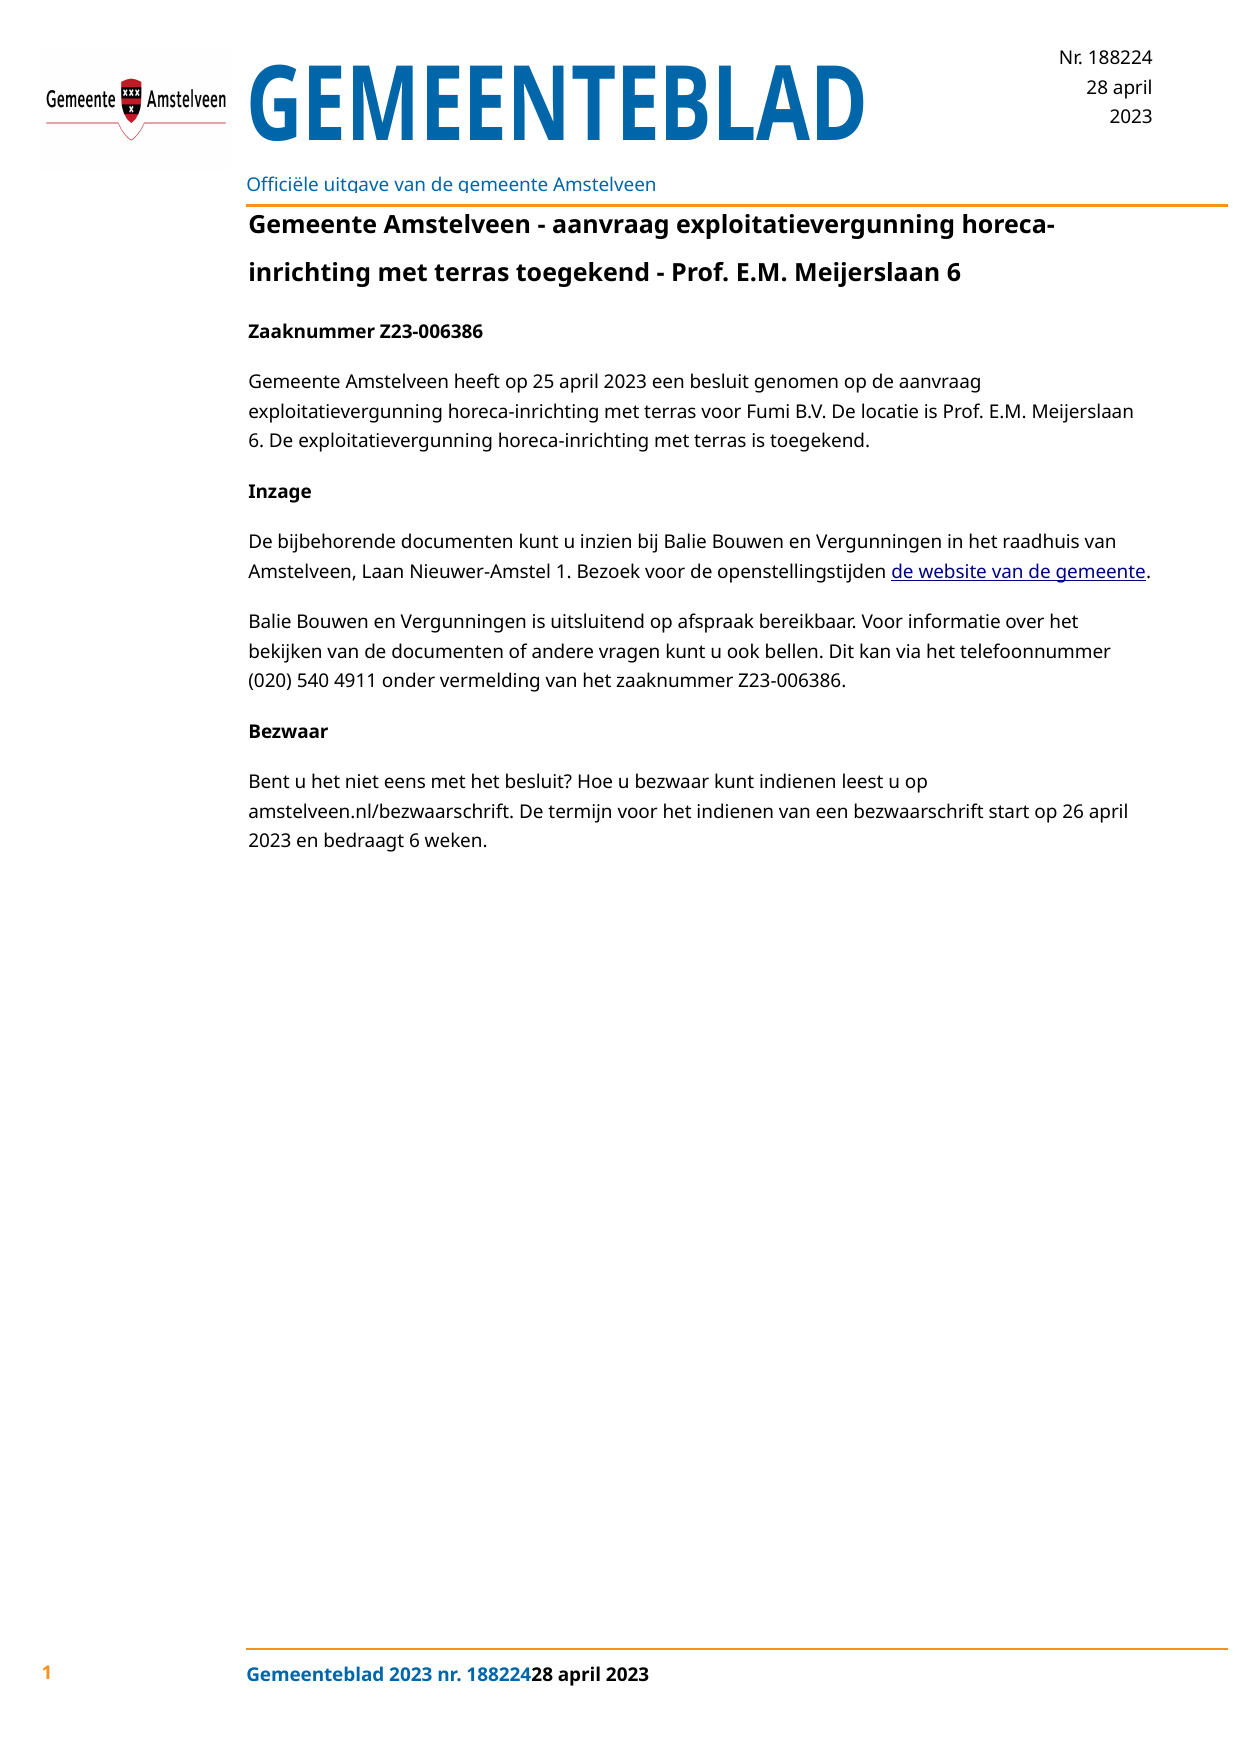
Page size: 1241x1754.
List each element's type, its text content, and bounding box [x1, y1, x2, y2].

text Bent u het niet eens met het besluit? Hoe u bezwaar kunt indienen leest u op amstelveen.nl/bezwaarschrift. De termijn voor het indienen van een bezwaarschrift start op 26 april 2023 en bedraagt 6 weken. [248, 768, 1152, 853]
text Balie Bouwen en Vergunningen is uitsluitend op afspraak bereikbaar. Voor informatie over het bekijken van de documenten of andere vragen kunt u ook bellen. Dit kan via het telefoonnummer (020) 540 4911 onder vermelding van het zaaknummer Z23-006386. [248, 608, 1152, 693]
text Gemeente Amstelveen heeft op 25 april 2023 een besluit genomen op de aanvraag exploitatievergunning horeca-inrichting met terras voor Fumi B.V. De locatie is Prof. E.M. Meijerslaan 6. De exploitatievergunning horeca-inrichting met terras is toegekend. [248, 368, 1152, 453]
text Zaaknummer Z23-006386 [248, 318, 1152, 344]
picture [41, 47, 231, 172]
text De bijbehorende documenten kunt u inzien bij Balie Bouwen en Vergunningen in het raadhuis van Amstelveen, Laan Nieuwer-Amstel 1. Bezoek voor de openstellingstijden de website van de gemeente. [248, 528, 1152, 584]
text Inzage [248, 478, 1152, 504]
text Gemeente Amstelveen - aanvraag exploitatievergunning horeca-inrichting met terras toegekend - Prof. E.M. Meijerslaan 6 [248, 207, 1152, 288]
text Bezwaar [248, 718, 1152, 744]
